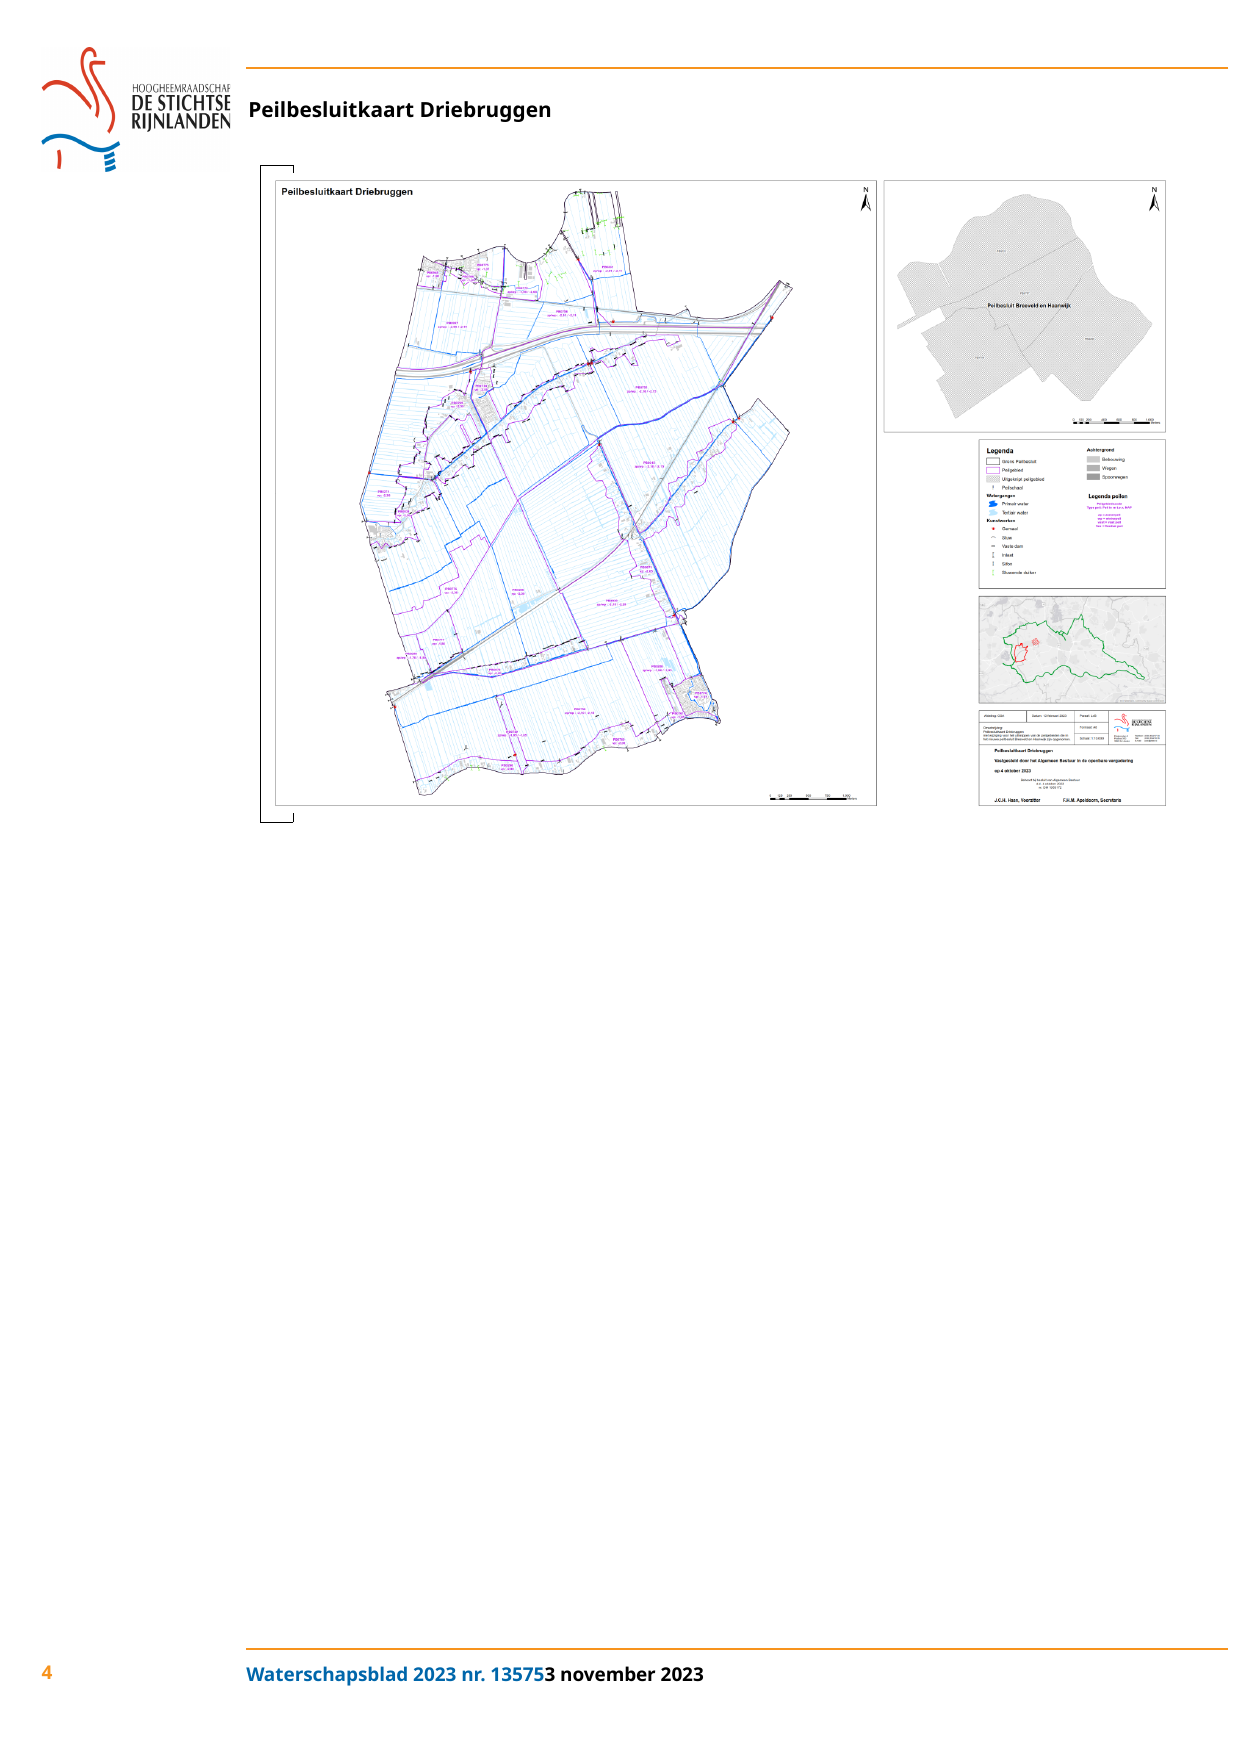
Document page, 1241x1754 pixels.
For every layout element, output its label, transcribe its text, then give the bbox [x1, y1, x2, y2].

picture [41, 47, 231, 172]
text Peilbesluitkaart Driebruggen [248, 95, 1152, 123]
picture [268, 173, 1173, 813]
